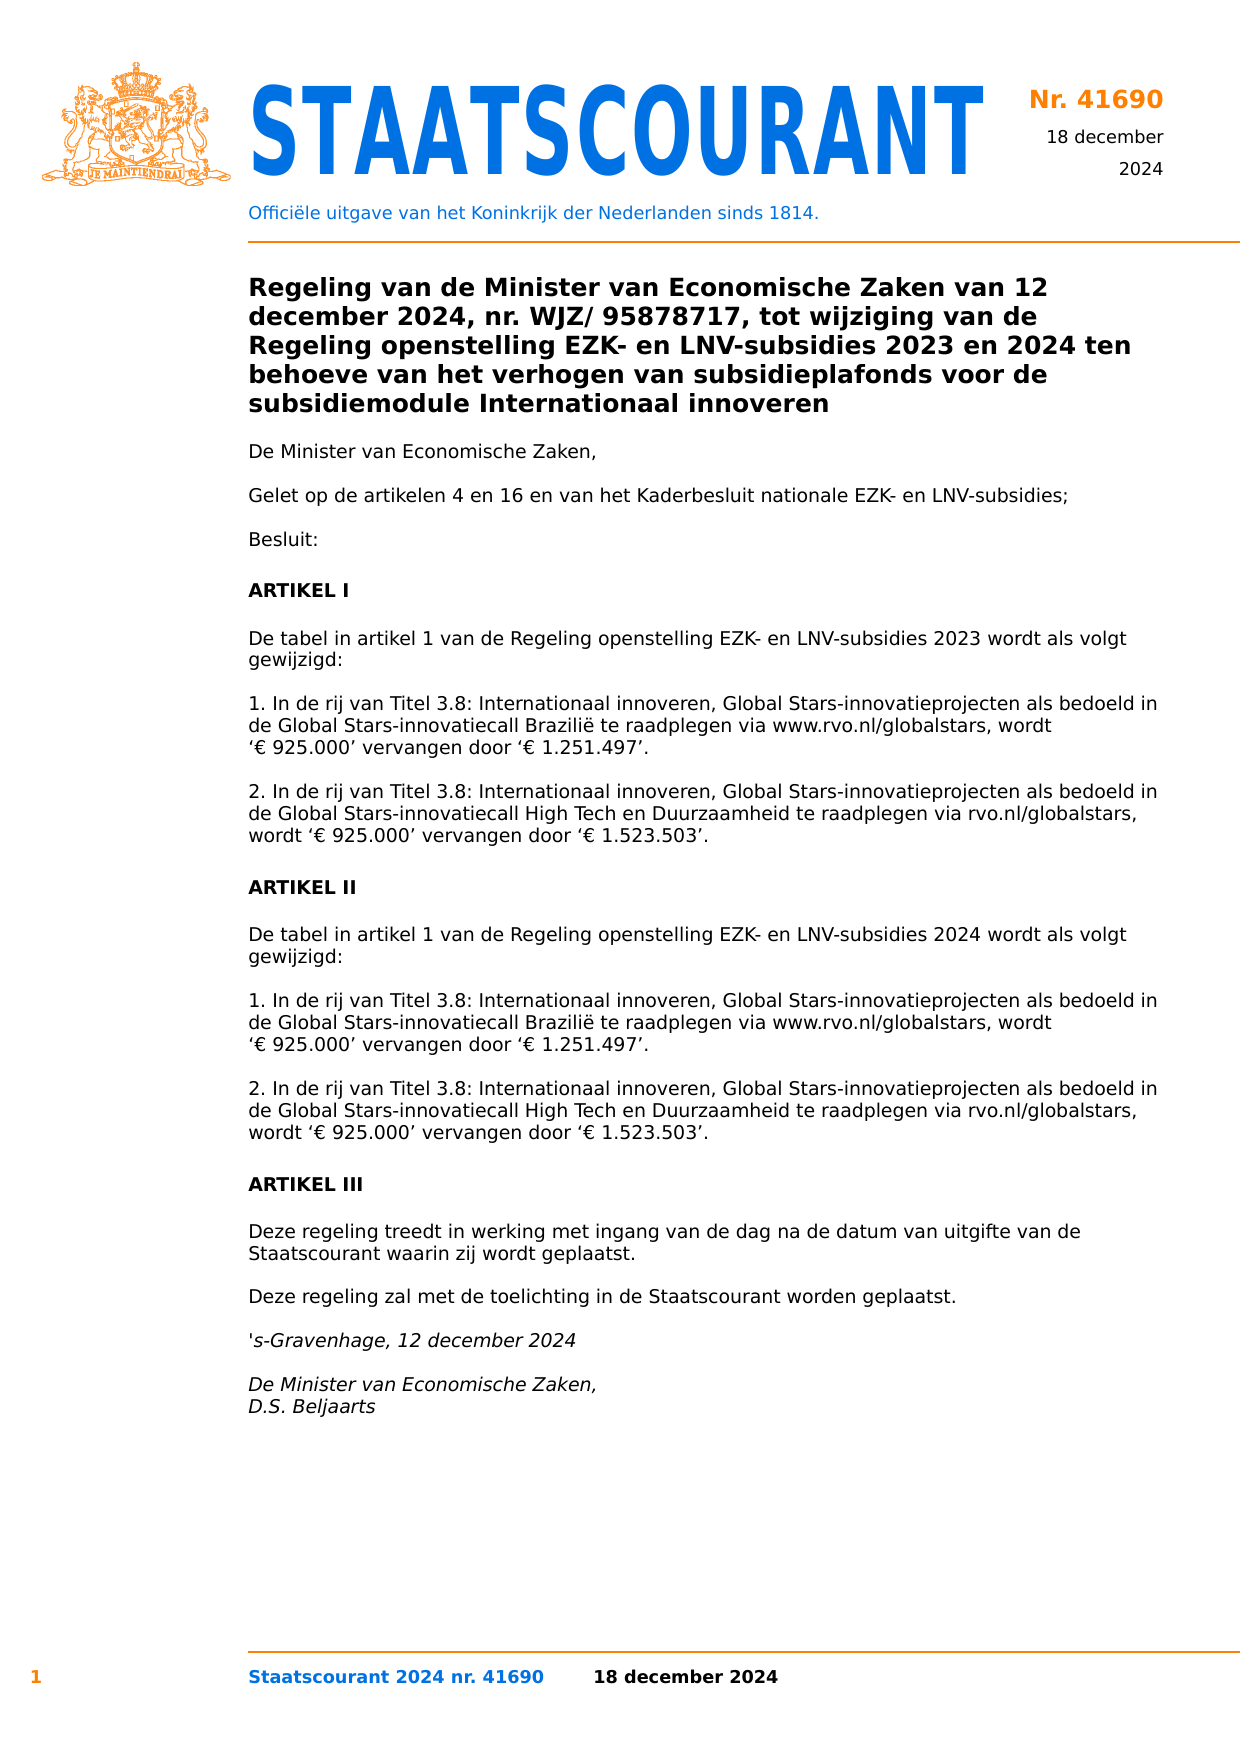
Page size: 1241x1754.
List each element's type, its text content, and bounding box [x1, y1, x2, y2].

text 2. In de rij van Titel 3.8: Internationaal innoveren, Global Stars-innovatieprojecten als bedoeld in de Global Stars-innovatiecall High Tech en Duurzaamheid te raadplegen via rvo.nl/globalstars, wordt ‘€ 925.000’ vervangen door ‘€ 1.523.503’. [248, 1078, 1163, 1143]
text De tabel in artikel 1 van de Regeling openstelling EZK- en LNV-subsidies 2023 wordt als volgt gewijzigd: [248, 627, 1163, 671]
text 's-Gravenhage, 12 december 2024 [248, 1330, 1163, 1352]
text 2. In de rij van Titel 3.8: Internationaal innoveren, Global Stars-innovatieprojecten als bedoeld in de Global Stars-innovatiecall High Tech en Duurzaamheid te raadplegen via rvo.nl/globalstars, wordt ‘€ 925.000’ vervangen door ‘€ 1.523.503’. [248, 781, 1163, 847]
table_header [25, 62, 248, 241]
text De Minister van Economische Zaken, D.S. Beljaarts [248, 1374, 1163, 1418]
subtitle ARTIKEL I [248, 580, 1163, 602]
subtitle ARTIKEL III [248, 1173, 1163, 1196]
table_cell 2024 [998, 153, 1240, 203]
table_cell Officiële uitgave van het Koninkrijk der Nederlanden sinds 1814. [248, 203, 1240, 241]
table_header STAATSCOURANT [248, 62, 998, 203]
text Gelet op de artikelen 4 en 16 en van het Kaderbesluit nationale EZK- en LNV-subsidies; [248, 484, 1163, 507]
text Besluit: [248, 528, 1163, 550]
text 1. In de rij van Titel 3.8: Internationaal innoveren, Global Stars-innovatieprojecten als bedoeld in de Global Stars-innovatiecall Brazilië te raadplegen via www.rvo.nl/globalstars, wordt ‘€ 925.000’ vervangen door ‘€ 1.251.497’. [248, 990, 1163, 1056]
subtitle Regeling van de Minister van Economische Zaken van 12 december 2024, nr. WJZ/ 95878717, tot wijziging van de Regeling openstelling EZK- en LNV-subsidies 2023 en 2024 ten behoeve van het verhogen van subsidieplafonds voor de subsidiemodule Internationaal innoveren [248, 273, 1163, 419]
subtitle ARTIKEL II [248, 877, 1163, 899]
text 1. In de rij van Titel 3.8: Internationaal innoveren, Global Stars-innovatieprojecten als bedoeld in de Global Stars-innovatiecall Brazilië te raadplegen via www.rvo.nl/globalstars, wordt ‘€ 925.000’ vervangen door ‘€ 1.251.497’. [248, 693, 1163, 759]
table_header Nr. 41690 [998, 62, 1240, 121]
text Deze regeling treedt in werking met ingang van de dag na de datum van uitgifte van de Staatscourant waarin zij wordt geplaatst. [248, 1221, 1163, 1264]
table_cell 18 december [998, 121, 1240, 153]
text De Minister van Economische Zaken, [248, 441, 1163, 463]
text De tabel in artikel 1 van de Regeling openstelling EZK- en LNV-subsidies 2024 wordt als volgt gewijzigd: [248, 924, 1163, 968]
picture [41, 62, 231, 186]
text Deze regeling zal met de toelichting in de Staatscourant worden geplaatst. [248, 1286, 1163, 1308]
